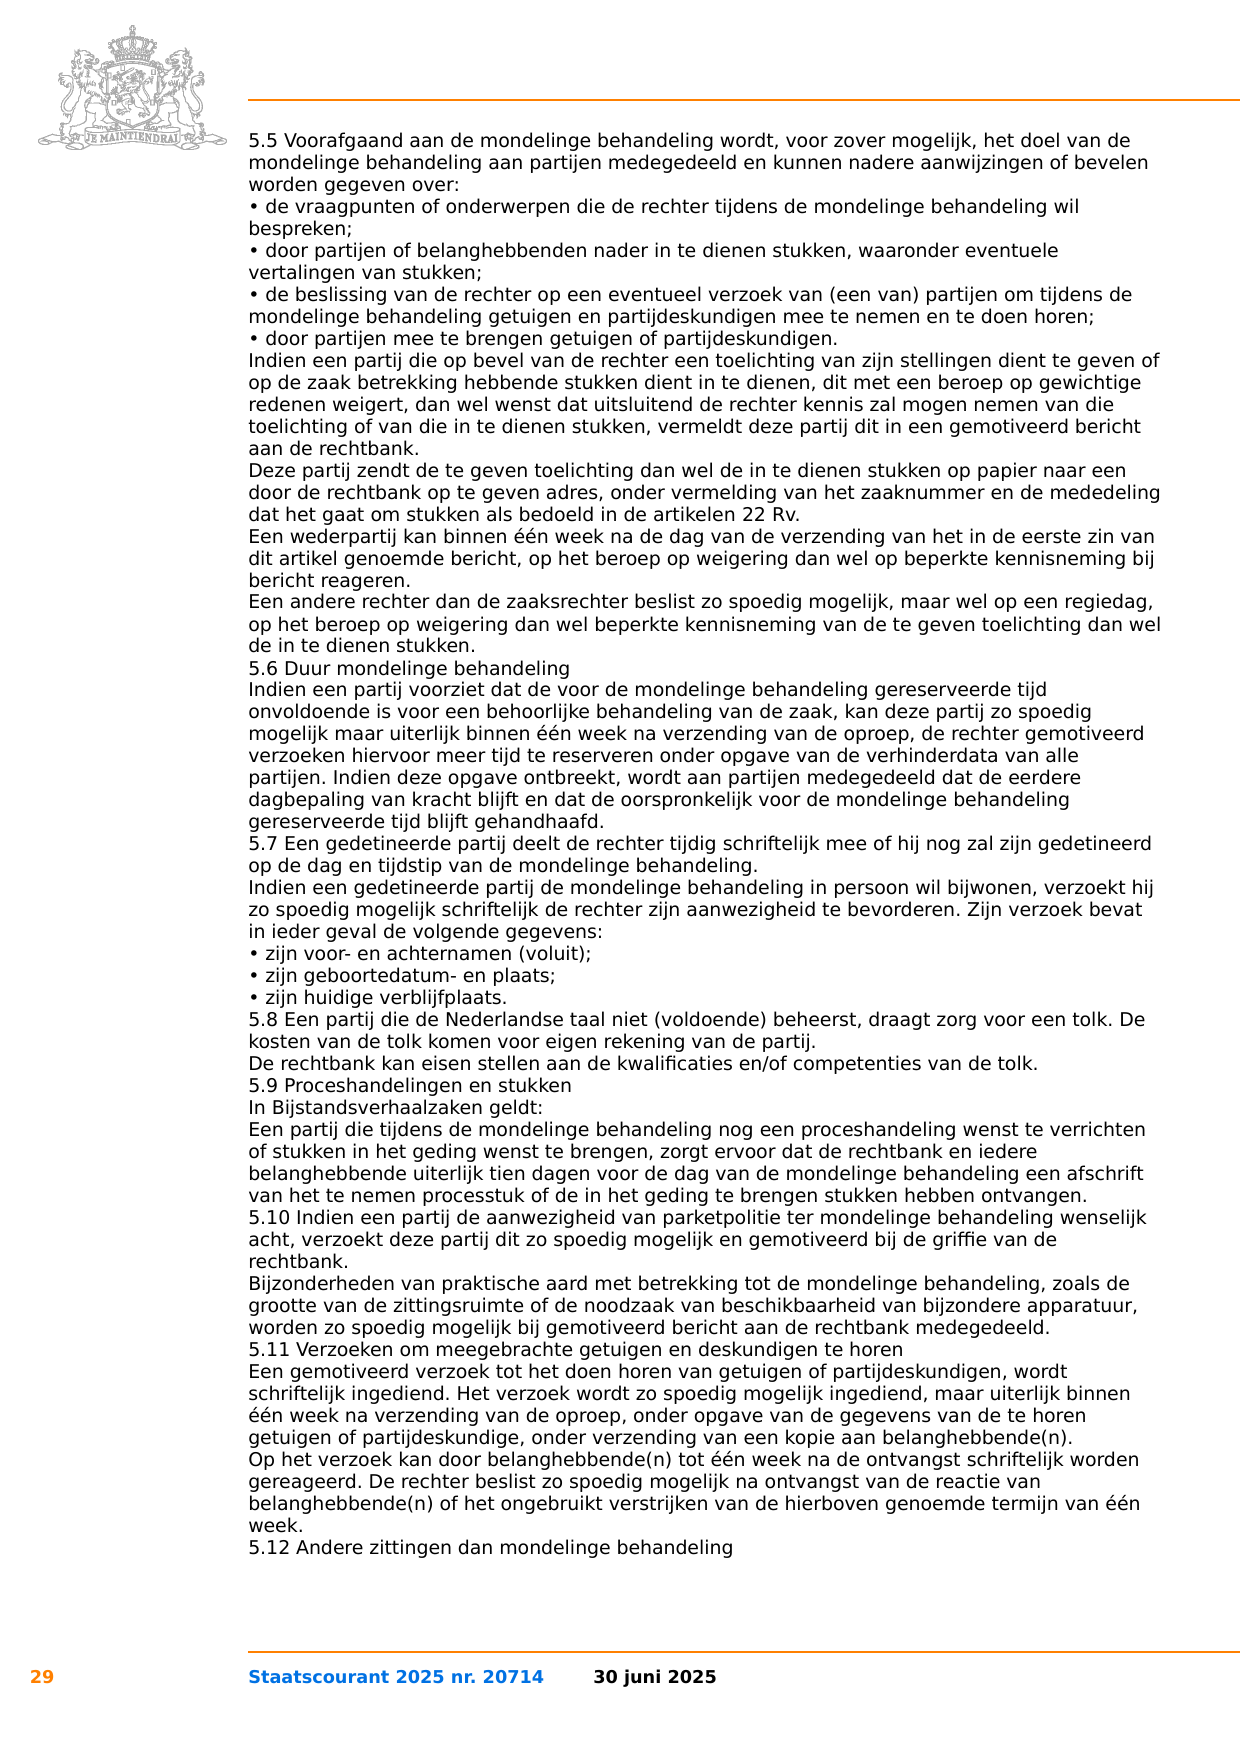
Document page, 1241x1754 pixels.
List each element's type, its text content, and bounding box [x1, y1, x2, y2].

text 5.9 Proceshandelingen en stukken [248, 1075, 1163, 1097]
text • de beslissing van de rechter op een eventueel verzoek van (een van) partijen om tijdens de mondelinge behandeling getuigen en partijdeskundigen mee te nemen en te doen horen; [248, 284, 1163, 328]
text • zijn geboortedatum- en plaats; [248, 965, 1163, 987]
text • door partijen of belanghebbenden nader in te dienen stukken, waaronder eventuele vertalingen van stukken; [248, 240, 1163, 284]
text In Bijstandsverhaalzaken geldt: [248, 1097, 1163, 1119]
text Bijzonderheden van praktische aard met betrekking tot de mondelinge behandeling, zoals de grootte van de zittingsruimte of de noodzaak van beschikbaarheid van bijzondere apparatuur, worden zo spoedig mogelijk bij gemotiveerd bericht aan de rechtbank medegedeeld. [248, 1273, 1163, 1339]
text 5.5 Voorafgaand aan de mondelinge behandeling wordt, voor zover mogelijk, het doel van de mondelinge behandeling aan partijen medegedeeld en kunnen nadere aanwijzingen of bevelen worden gegeven over: [248, 130, 1163, 196]
text 5.12 Andere zittingen dan mondelinge behandeling [248, 1537, 1163, 1558]
text Indien een gedetineerde partij de mondelinge behandeling in persoon wil bijwonen, verzoekt hij zo spoedig mogelijk schriftelijk de rechter zijn aanwezigheid te bevorderen. Zijn verzoek bevat in ieder geval de volgende gegevens: [248, 877, 1163, 943]
text Een partij die tijdens de mondelinge behandeling nog een proceshandeling wenst te verrichten of stukken in het geding wenst te brengen, zorgt ervoor dat de rechtbank en iedere belanghebbende uiterlijk tien dagen voor de dag van de mondelinge behandeling een afschrift van het te nemen processtuk of de in het geding te brengen stukken hebben ontvangen. [248, 1119, 1163, 1207]
text Een gemotiveerd verzoek tot het doen horen van getuigen of partijdeskundigen, wordt schriftelijk ingediend. Het verzoek wordt zo spoedig mogelijk ingediend, maar uiterlijk binnen één week na verzending van de oproep, onder opgave van de gegevens van de te horen getuigen of partijdeskundige, onder verzending van een kopie aan belanghebbende(n). [248, 1361, 1163, 1449]
text Op het verzoek kan door belanghebbende(n) tot één week na de ontvangst schriftelijk worden gereageerd. De rechter beslist zo spoedig mogelijk na ontvangst van de reactie van belanghebbende(n) of het ongebruikt verstrijken van de hierboven genoemde termijn van één week. [248, 1449, 1163, 1537]
text Indien een partij voorziet dat de voor de mondelinge behandeling gereserveerde tijd onvoldoende is voor een behoorlijke behandeling van de zaak, kan deze partij zo spoedig mogelijk maar uiterlijk binnen één week na verzending van de oproep, de rechter gemotiveerd verzoeken hiervoor meer tijd te reserveren onder opgave van de verhinderdata van alle partijen. Indien deze opgave ontbreekt, wordt aan partijen medegedeeld dat de eerdere dagbepaling van kracht blijft en dat de oorspronkelijk voor de mondelinge behandeling gereserveerde tijd blijft gehandhaafd. [248, 679, 1163, 833]
text 5.10 Indien een partij de aanwezigheid van parketpolitie ter mondelinge behandeling wenselijk acht, verzoekt deze partij dit zo spoedig mogelijk en gemotiveerd bij de griffie van de rechtbank. [248, 1207, 1163, 1273]
text Indien een partij die op bevel van de rechter een toelichting van zijn stellingen dient te geven of op de zaak betrekking hebbende stukken dient in te dienen, dit met een beroep op gewichtige redenen weigert, dan wel wenst dat uitsluitend de rechter kennis zal mogen nemen van die toelichting of van die in te dienen stukken, vermeldt deze partij dit in een gemotiveerd bericht aan de rechtbank. [248, 350, 1163, 459]
text Een wederpartij kan binnen één week na de dag van de verzending van het in de eerste zin van dit artikel genoemde bericht, op het beroep op weigering dan wel op beperkte kennisneming bij bericht reageren. [248, 526, 1163, 591]
text 5.11 Verzoeken om meegebrachte getuigen en deskundigen te horen [248, 1339, 1163, 1361]
text De rechtbank kan eisen stellen aan de kwalificaties en/of competenties van de tolk. [248, 1053, 1163, 1075]
text 5.6 Duur mondelinge behandeling [248, 657, 1163, 679]
text 5.8 Een partij die de Nederlandse taal niet (voldoende) beheerst, draagt zorg voor een tolk. De kosten van de tolk komen voor eigen rekening van de partij. [248, 1009, 1163, 1053]
text • door partijen mee te brengen getuigen of partijdeskundigen. [248, 328, 1163, 350]
text • zijn huidige verblijfplaats. [248, 987, 1163, 1009]
text • zijn voor- en achternamen (voluit); [248, 943, 1163, 965]
text • de vraagpunten of onderwerpen die de rechter tijdens de mondelinge behandeling wil bespreken; [248, 196, 1163, 240]
text Een andere rechter dan de zaaksrechter beslist zo spoedig mogelijk, maar wel op een regiedag, op het beroep op weigering dan wel beperkte kennisneming van de te geven toelichting dan wel de in te dienen stukken. [248, 591, 1163, 657]
text 5.7 Een gedetineerde partij deelt de rechter tijdig schriftelijk mee of hij nog zal zijn gedetineerd op de dag en tijdstip van de mondelinge behandeling. [248, 833, 1163, 877]
picture [38, 25, 227, 150]
text Deze partij zendt de te geven toelichting dan wel de in te dienen stukken op papier naar een door de rechtbank op te geven adres, onder vermelding van het zaaknummer en de mededeling dat het gaat om stukken als bedoeld in de artikelen 22 Rv. [248, 459, 1163, 526]
